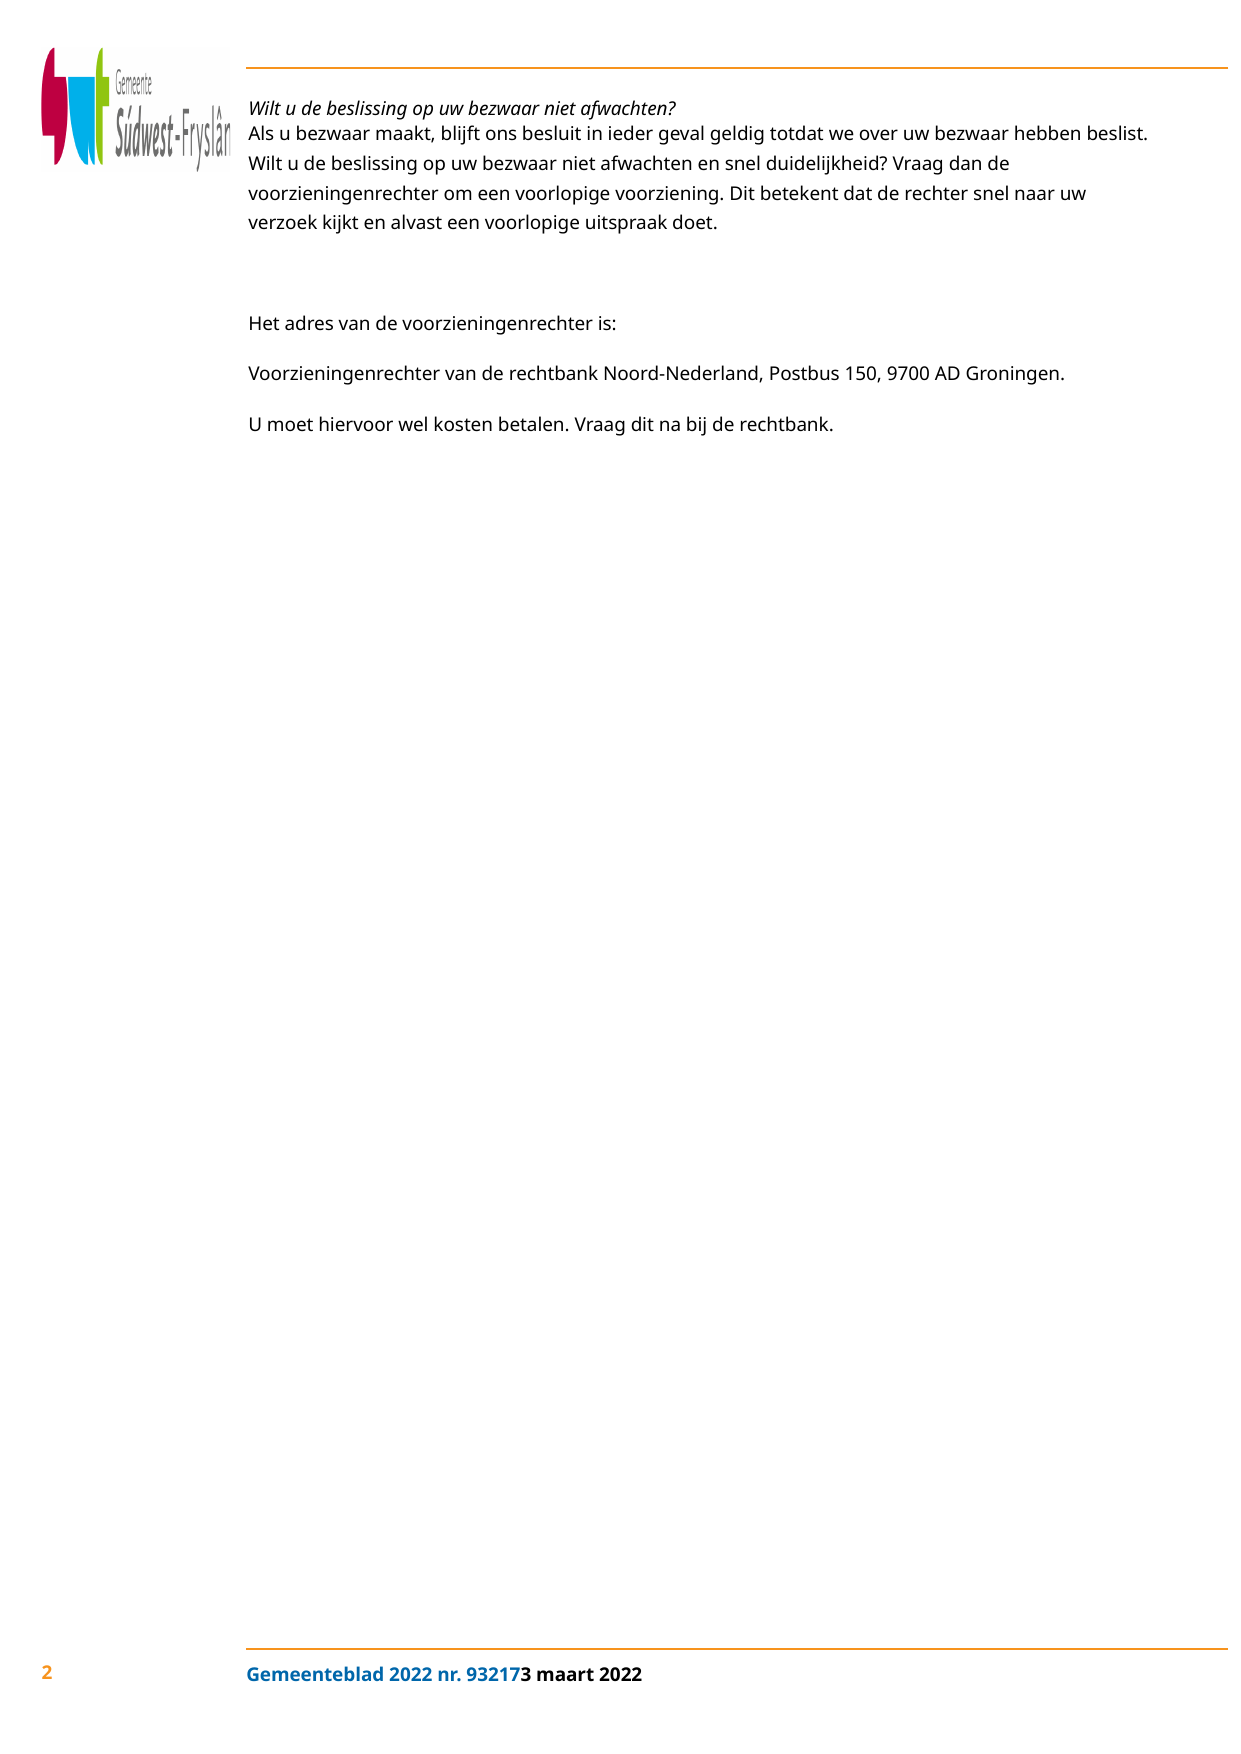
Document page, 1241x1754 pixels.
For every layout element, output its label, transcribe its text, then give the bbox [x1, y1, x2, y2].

text Het adres van de voorzieningenrechter is: [248, 310, 1152, 336]
text Wilt u de beslissing op uw bezwaar niet afwachten? [248, 95, 1152, 121]
picture [41, 47, 231, 172]
text Als u bezwaar maakt, blijft ons besluit in ieder geval geldig totdat we over uw bezwaar hebben beslist. Wilt u de beslissing op uw bezwaar niet afwachten en snel duidelijkheid? Vraag dan de voorzieningenrechter om een voorlopige voorziening. Dit betekent dat de rechter snel naar uw verzoek kijkt en alvast een voorlopige uitspraak doet. [248, 121, 1152, 235]
text Voorzieningenrechter van de rechtbank Noord-Nederland, Postbus 150, 9700 AD Groningen. [248, 361, 1152, 386]
text U moet hiervoor wel kosten betalen. Vraag dit na bij de rechtbank. [248, 411, 1152, 437]
